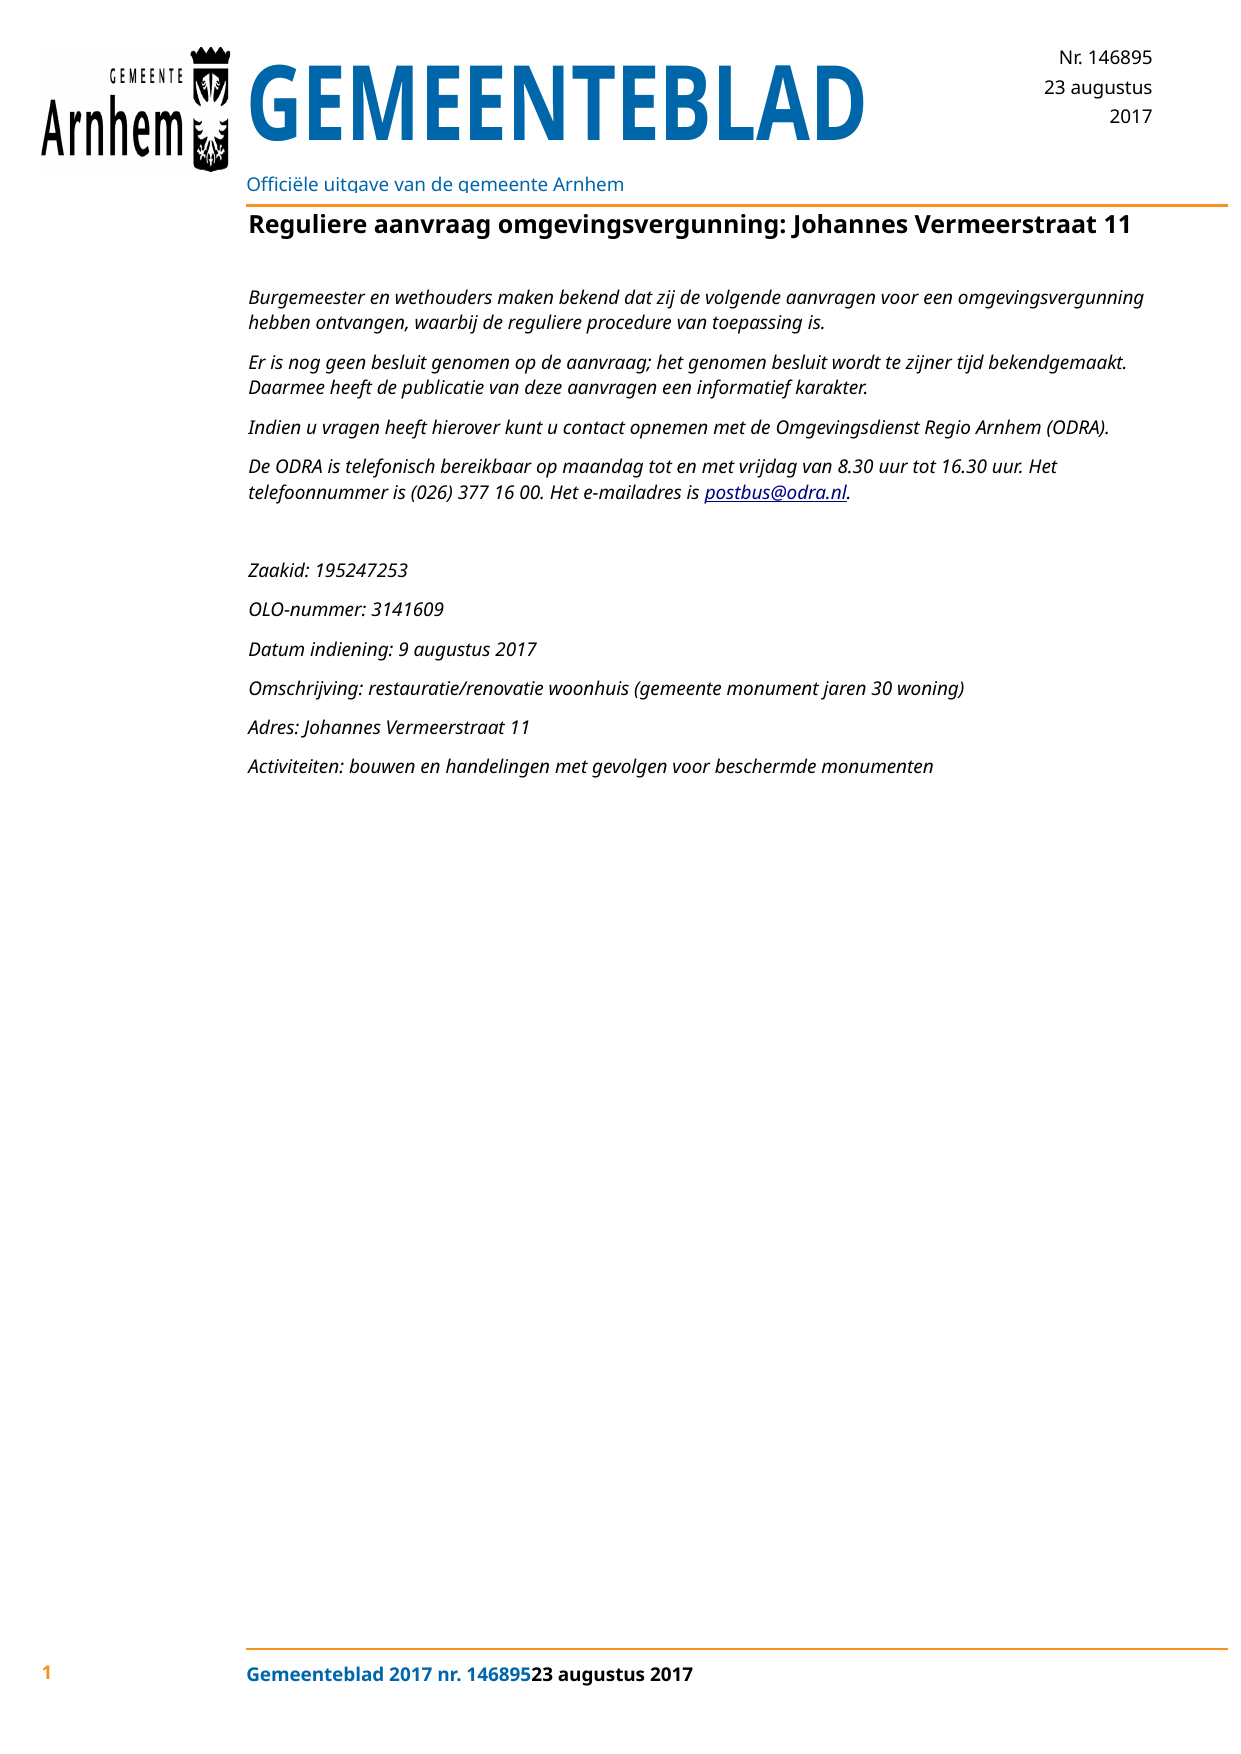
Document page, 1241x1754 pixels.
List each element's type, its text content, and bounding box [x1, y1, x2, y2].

text Zaakid: 195247253 [248, 557, 1152, 583]
text Adres: Johannes Vermeerstraat 11 [248, 714, 1152, 740]
text De ODRA is telefonisch bereikbaar op maandag tot en met vrijdag van 8.30 uur tot 16.30 uur. Het telefoonnummer is (026) 377 16 00. Het e-mailadres is postbus@odra.nl. [248, 453, 1152, 504]
text OLO-nummer: 3141609 [248, 597, 1152, 622]
text Burgemeester en wethouders maken bekend dat zij de volgende aanvragen voor een omgevingsvergunning hebben ontvangen, waarbij de reguliere procedure van toepassing is. [248, 284, 1152, 335]
text Activiteiten: bouwen en handelingen met gevolgen voor beschermde monumenten [248, 754, 1152, 779]
text Datum indiening: 9 augustus 2017 [248, 636, 1152, 662]
picture [41, 47, 231, 172]
text Indien u vragen heeft hierover kunt u contact opnemen met de Omgevingsdienst Regio Arnhem (ODRA). [248, 414, 1152, 439]
text Omschrijving: restauratie/renovatie woonhuis (gemeente monument jaren 30 woning) [248, 675, 1152, 701]
text Er is nog geen besluit genomen op de aanvraag; het genomen besluit wordt te zijner tijd bekendgemaakt. Daarmee heeft de publicatie van deze aanvragen een informatief karakter. [248, 349, 1152, 400]
text Reguliere aanvraag omgevingsvergunning: Johannes Vermeerstraat 11 [248, 207, 1152, 241]
